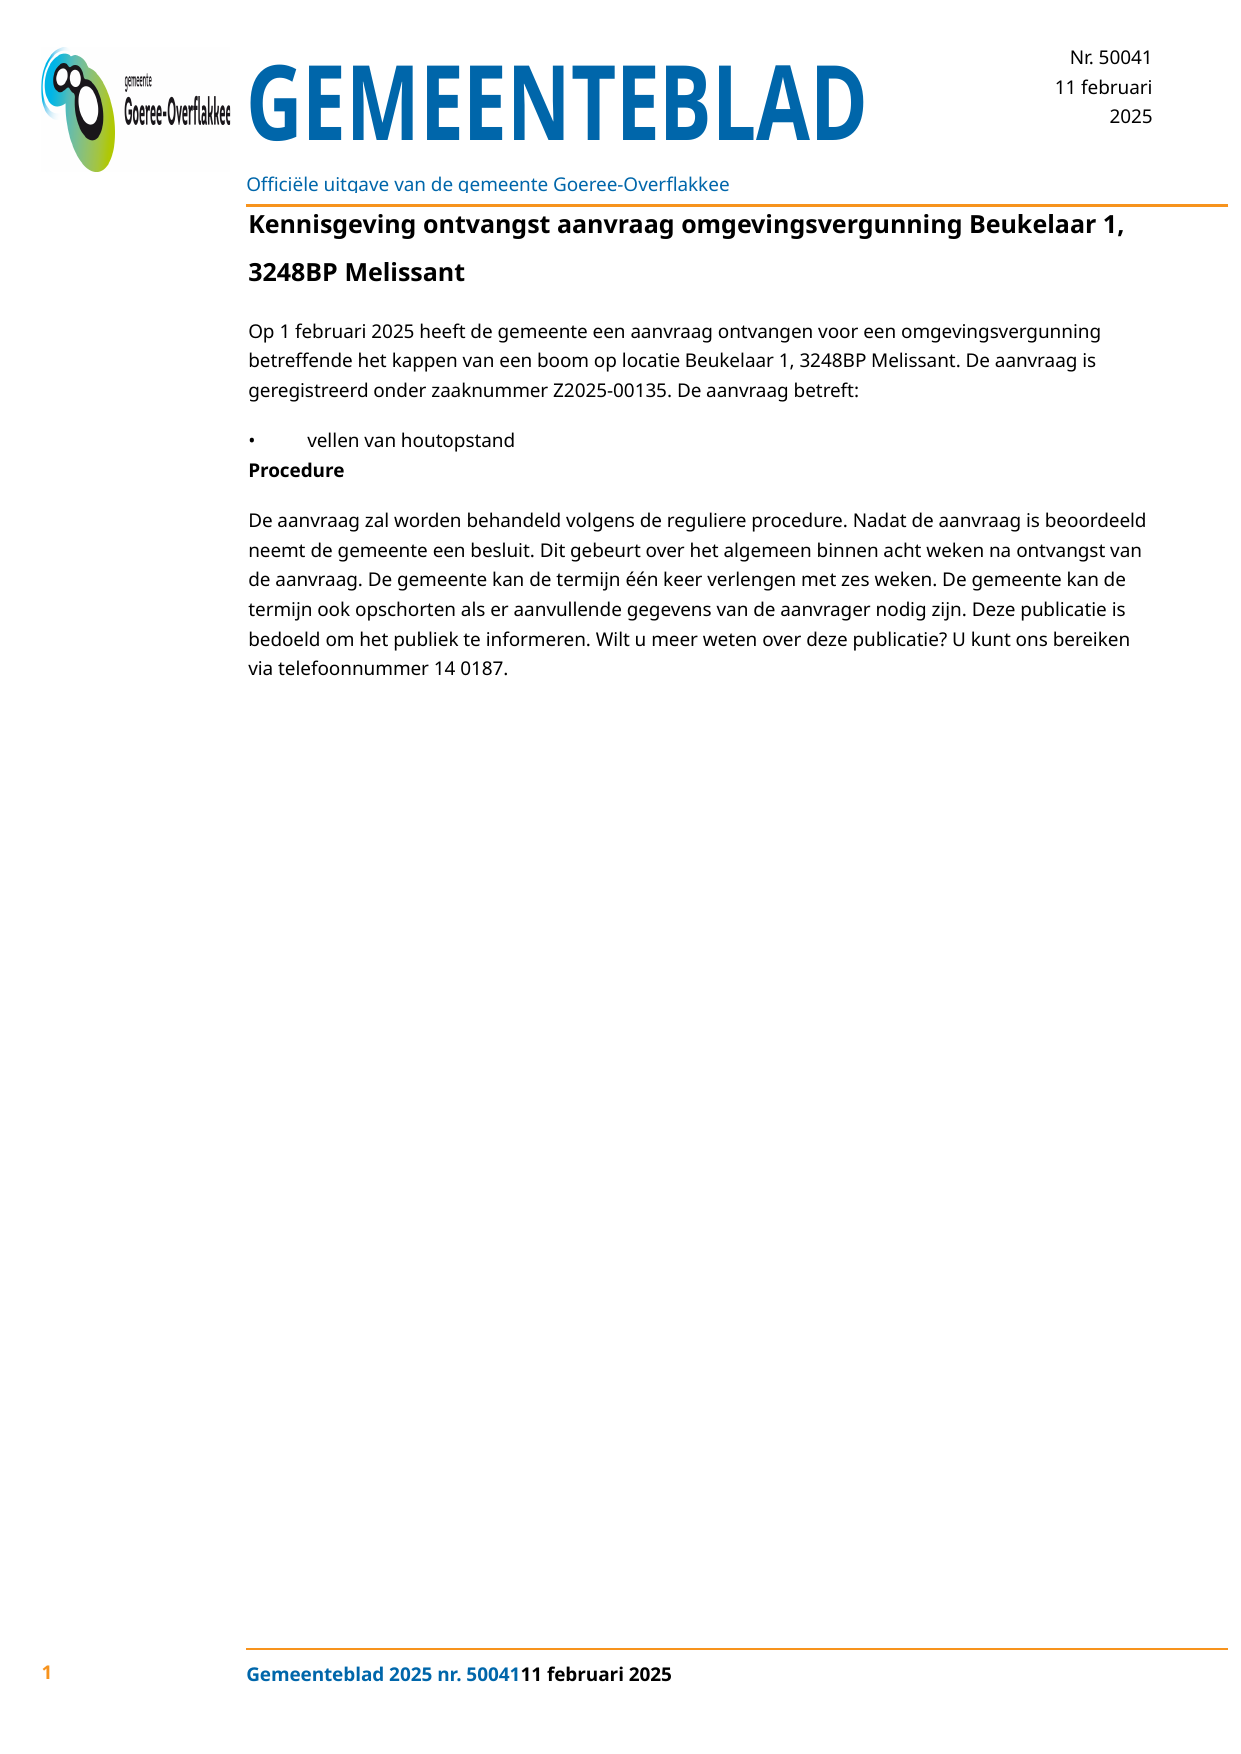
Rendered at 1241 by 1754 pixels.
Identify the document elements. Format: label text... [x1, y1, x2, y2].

picture [41, 47, 231, 172]
text Kennisgeving ontvangst aanvraag omgevingsvergunning Beukelaar 1, 3248BP Melissant [248, 207, 1152, 288]
text Op 1 februari 2025 heeft de gemeente een aanvraag ontvangen voor een omgevingsvergunning betreffende het kappen van een boom op locatie Beukelaar 1, 3248BP Melissant. De aanvraag is geregistreerd onder zaaknummer Z2025-00135. De aanvraag betreft: [248, 318, 1152, 403]
text De aanvraag zal worden behandeld volgens de reguliere procedure. Nadat de aanvraag is beoordeeld neemt de gemeente een besluit. Dit gebeurt over het algemeen binnen acht weken na ontvangst van de aanvraag. De gemeente kan de termijn één keer verlengen met zes weken. De gemeente kan de termijn ook opschorten als er aanvullende gegevens van de aanvrager nodig zijn. Deze publicatie is bedoeld om het publiek te informeren. Wilt u meer weten over deze publicatie? U kunt ons bereiken via telefoonnummer 14 0187. [248, 507, 1152, 681]
text Procedure [248, 457, 1152, 483]
list vellen van houtopstand [248, 427, 1152, 453]
